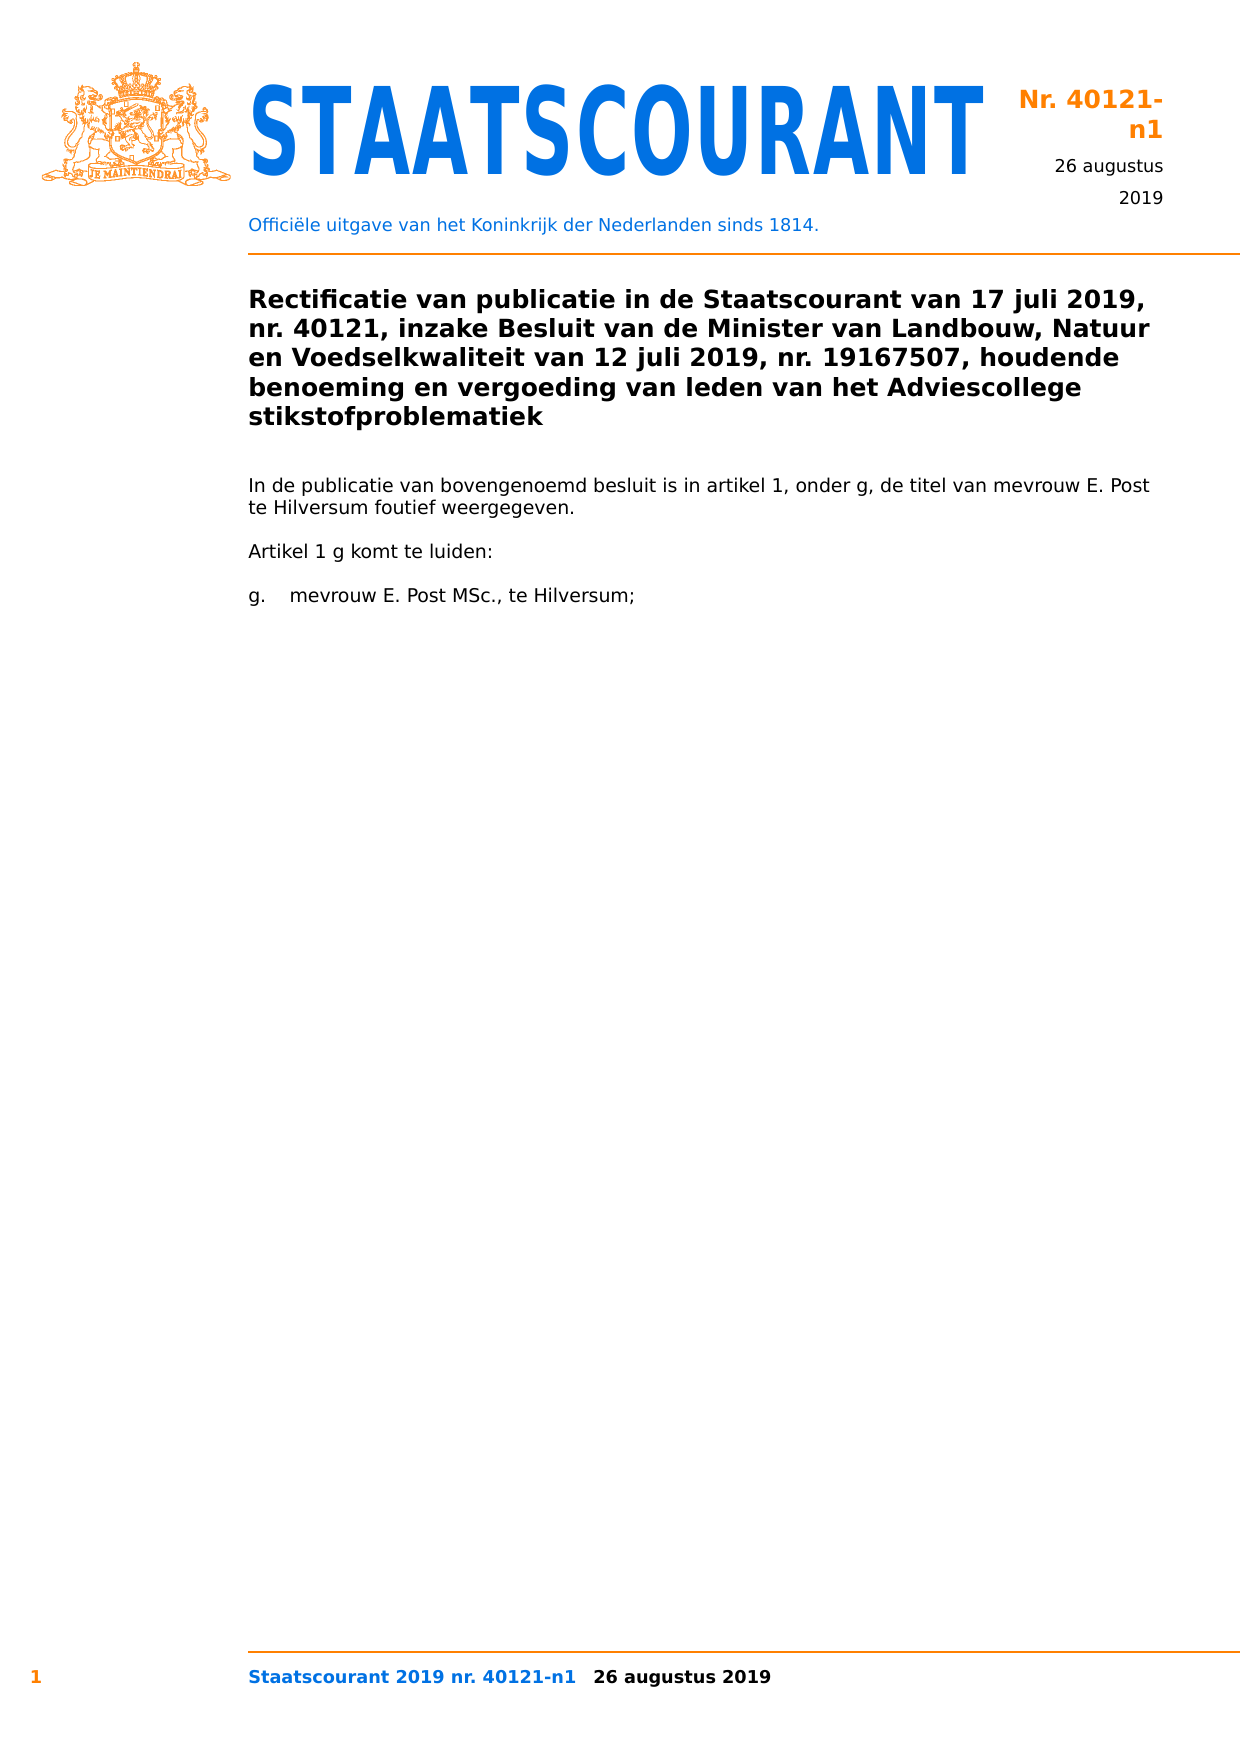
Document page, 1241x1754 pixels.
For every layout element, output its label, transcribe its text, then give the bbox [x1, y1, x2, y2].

table_header Nr. 40121-n1 [998, 62, 1240, 150]
text In de publicatie van bovengenoemd besluit is in artikel 1, onder g, de titel van mevrouw E. Post te Hilversum foutief weergegeven. [248, 475, 1163, 519]
picture [41, 62, 231, 186]
table_cell 26 augustus [998, 150, 1240, 182]
table_cell 2019 [998, 183, 1240, 215]
subtitle Rectificatie van publicatie in de Staatscourant van 17 juli 2019, nr. 40121, inzake Besluit van de Minister van Landbouw, Natuur en Voedselkwaliteit van 12 juli 2019, nr. 19167507, houdende benoeming en vergoeding van leden van het Adviescollege stikstofproblematiek [248, 285, 1163, 431]
text Artikel 1 g komt te luiden: [248, 541, 1163, 563]
text g. mevrouw E. Post MSc., te Hilversum; [248, 584, 1163, 607]
table_header STAATSCOURANT [248, 62, 998, 215]
table_cell Officiële uitgave van het Koninkrijk der Nederlanden sinds 1814. [248, 215, 1240, 253]
table_header [25, 62, 248, 253]
